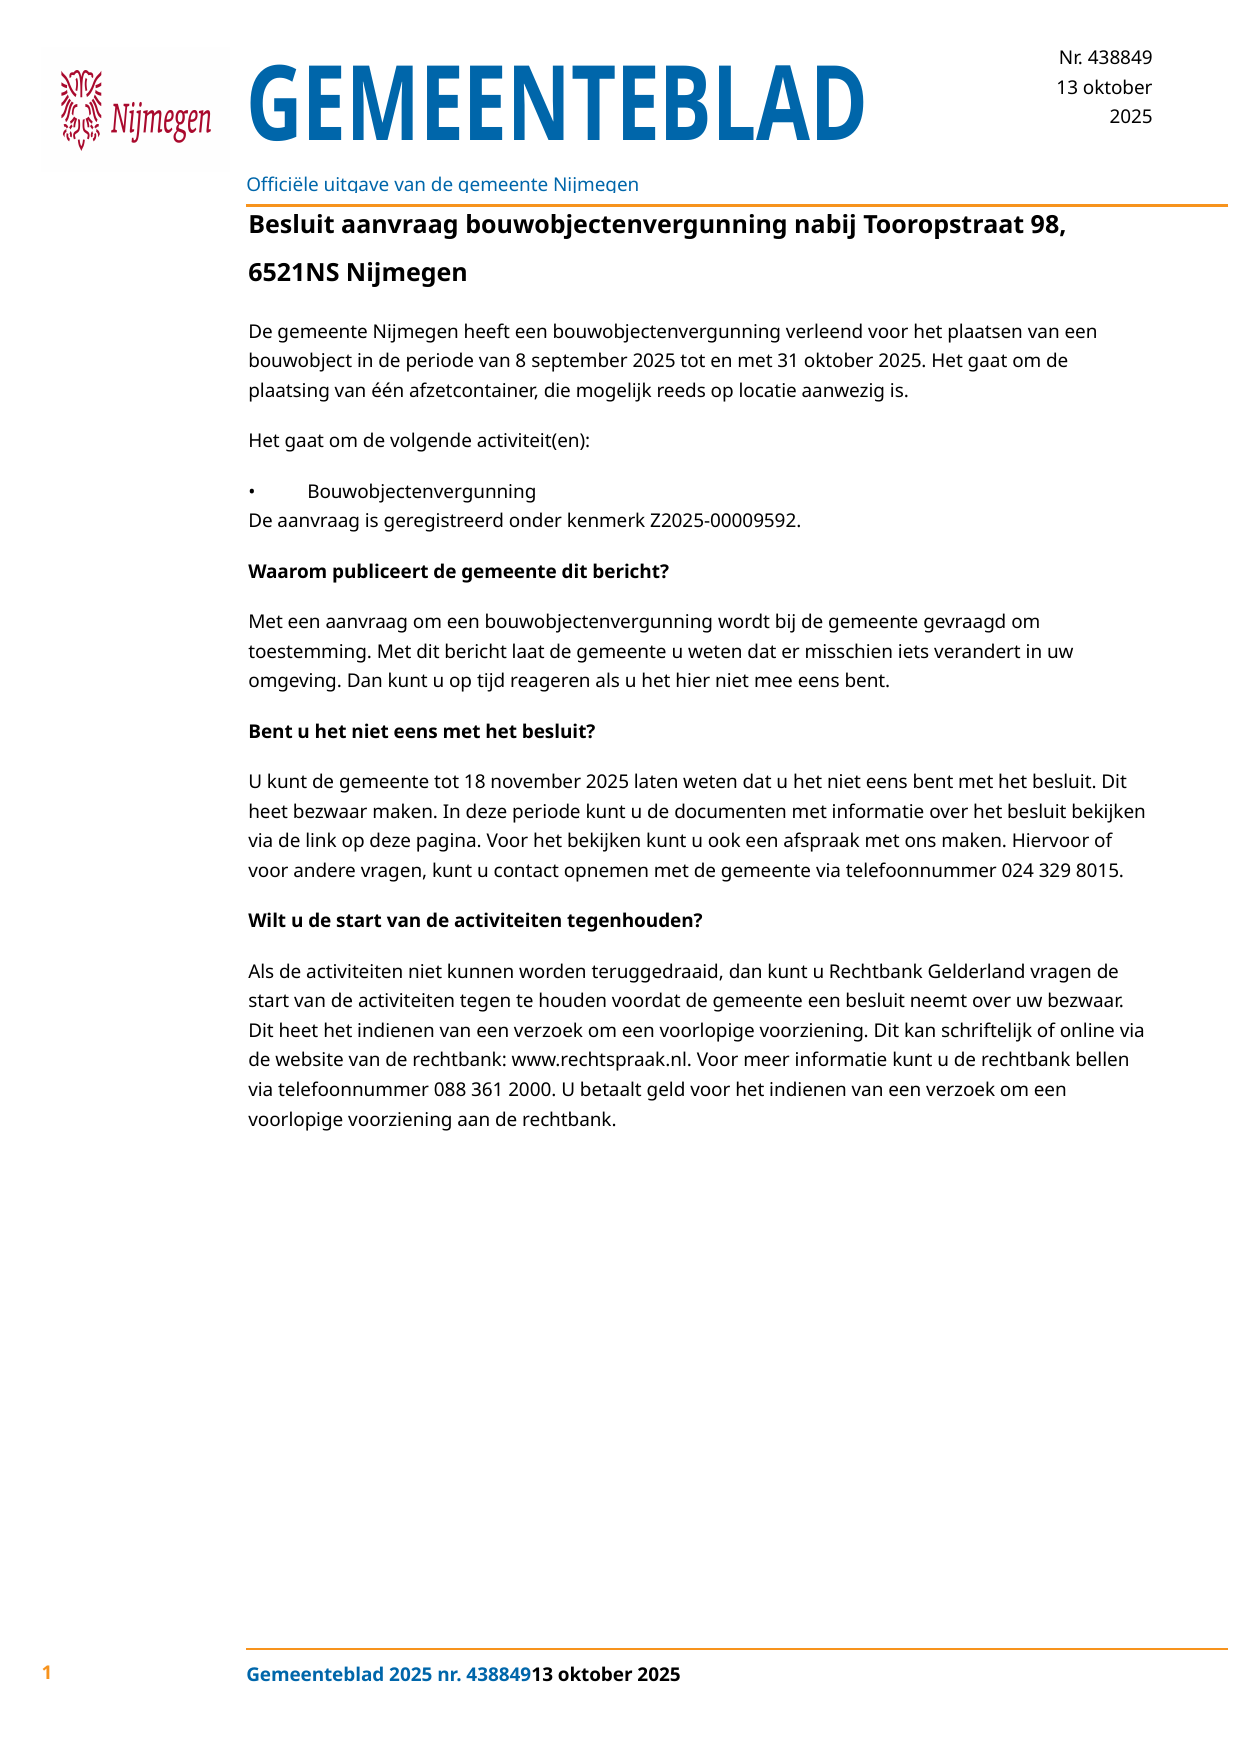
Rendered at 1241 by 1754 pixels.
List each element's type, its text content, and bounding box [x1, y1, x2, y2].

text Wilt u de start van de activiteiten tegenhouden? [248, 907, 1152, 933]
text De aanvraag is geregistreerd onder kenmerk Z2025-00009592. [248, 507, 1152, 533]
text Het gaat om de volgende activiteit(en): [248, 427, 1152, 453]
text Met een aanvraag om een bouwobjectenvergunning wordt bij de gemeente gevraagd om toestemming. Met dit bericht laat de gemeente u weten dat er misschien iets verandert in uw omgeving. Dan kunt u op tijd reageren als u het hier niet mee eens bent. [248, 608, 1152, 693]
text Besluit aanvraag bouwobjectenvergunning nabij Tooropstraat 98, 6521NS Nijmegen [248, 207, 1152, 288]
picture [41, 47, 231, 172]
text U kunt de gemeente tot 18 november 2025 laten weten dat u het niet eens bent met het besluit. Dit heet bezwaar maken. In deze periode kunt u de documenten met informatie over het besluit bekijken via de link op deze pagina. Voor het bekijken kunt u ook een afspraak met ons maken. Hiervoor of voor andere vragen, kunt u contact opnemen met de gemeente via telefoonnummer 024 329 8015. [248, 768, 1152, 883]
text De gemeente Nijmegen heeft een bouwobjectenvergunning verleend voor het plaatsen van een bouwobject in de periode van 8 september 2025 tot en met 31 oktober 2025. Het gaat om de plaatsing van één afzetcontainer, die mogelijk reeds op locatie aanwezig is. [248, 318, 1152, 403]
text Waarom publiceert de gemeente dit bericht? [248, 558, 1152, 584]
text Bent u het niet eens met het besluit? [248, 718, 1152, 744]
list Bouwobjectenvergunning [248, 478, 1152, 504]
text Als de activiteiten niet kunnen worden teruggedraaid, dan kunt u Rechtbank Gelderland vragen de start van de activiteiten tegen te houden voordat de gemeente een besluit neemt over uw bezwaar. Dit heet het indienen van een verzoek om een voorlopige voorziening. Dit kan schriftelijk of online via de website van de rechtbank: www.rechtspraak.nl. Voor meer informatie kunt u de rechtbank bellen via telefoonnummer 088 361 2000. U betaalt geld voor het indienen van een verzoek om een voorlopige voorziening aan de rechtbank. [248, 958, 1152, 1132]
